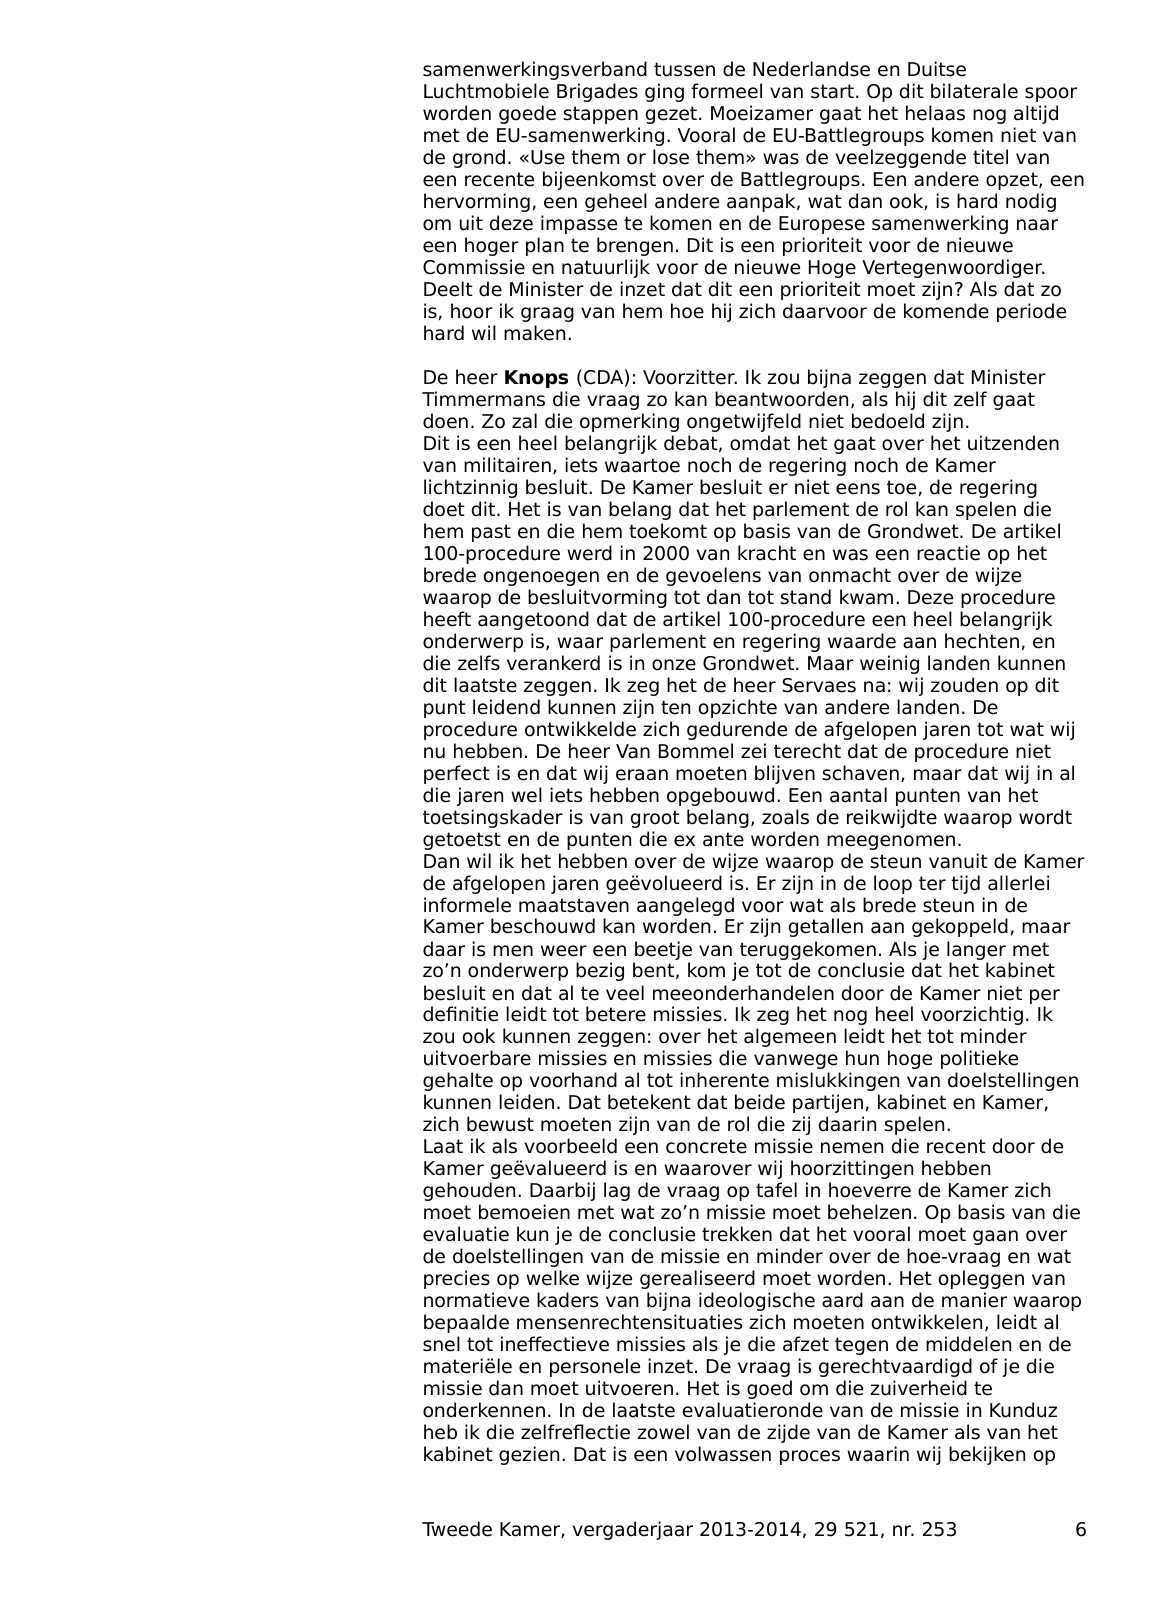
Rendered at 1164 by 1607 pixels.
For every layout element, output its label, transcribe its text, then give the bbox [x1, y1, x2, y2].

text samenwerkingsverband tussen de Nederlandse en Duitse Luchtmobiele Brigades ging formeel van start. Op dit bilaterale spoor worden goede stappen gezet. Moeizamer gaat het helaas nog altijd met de EU-samenwerking. Vooral de EU-Battlegroups komen niet van de grond. «Use them or lose them» was de veelzeggende titel van een recente bijeenkomst over de Battlegroups. Een andere opzet, een hervorming, een geheel andere aanpak, wat dan ook, is hard nodig om uit deze impasse te komen en de Europese samenwerking naar een hoger plan te brengen. Dit is een prioriteit voor de nieuwe Commissie en natuurlijk voor de nieuwe Hoge Vertegenwoordiger. Deelt de Minister de inzet dat dit een prioriteit moet zijn? Als dat zo is, hoor ik graag van hem hoe hij zich daarvoor de komende periode hard wil maken. [422, 59, 1087, 345]
text Dan wil ik het hebben over de wijze waarop de steun vanuit de Kamer de afgelopen jaren geëvolueerd is. Er zijn in de loop ter tijd allerlei informele maatstaven aangelegd voor wat als brede steun in de Kamer beschouwd kan worden. Er zijn getallen aan gekoppeld, maar daar is men weer een beetje van teruggekomen. Als je langer met zo’n onderwerp bezig bent, kom je tot de conclusie dat het kabinet besluit en dat al te veel meeonderhandelen door de Kamer niet per definitie leidt tot betere missies. Ik zeg het nog heel voorzichtig. Ik zou ook kunnen zeggen: over het algemeen leidt het tot minder uitvoerbare missies en missies die vanwege hun hoge politieke gehalte op voorhand al tot inherente mislukkingen van doelstellingen kunnen leiden. Dat betekent dat beide partijen, kabinet en Kamer, zich bewust moeten zijn van de rol die zij daarin spelen. [422, 851, 1087, 1136]
text Laat ik als voorbeeld een concrete missie nemen die recent door de Kamer geëvalueerd is en waarover wij hoorzittingen hebben gehouden. Daarbij lag de vraag op tafel in hoeverre de Kamer zich moet bemoeien met wat zo’n missie moet behelzen. Op basis van die evaluatie kun je de conclusie trekken dat het vooral moet gaan over de doelstellingen van de missie en minder over de hoe-vraag en wat precies op welke wijze gerealiseerd moet worden. Het opleggen van normatieve kaders van bijna ideologische aard aan de manier waarop bepaalde mensenrechtensituaties zich moeten ontwikkelen, leidt al snel tot ineffectieve missies als je die afzet tegen de middelen en de materiële en personele inzet. De vraag is gerechtvaardigd of je die missie dan moet uitvoeren. Het is goed om die zuiverheid te onderkennen. In de laatste evaluatieronde van de missie in Kunduz heb ik die zelfreflectie zowel van de zijde van de Kamer als van het kabinet gezien. Dat is een volwassen proces waarin wij bekijken op [422, 1136, 1087, 1466]
text De heer Knops (CDA): Voorzitter. Ik zou bijna zeggen dat Minister Timmermans die vraag zo kan beantwoorden, als hij dit zelf gaat doen. Zo zal die opmerking ongetwijfeld niet bedoeld zijn. [422, 367, 1087, 433]
text Dit is een heel belangrijk debat, omdat het gaat over het uitzenden van militairen, iets waartoe noch de regering noch de Kamer lichtzinnig besluit. De Kamer besluit er niet eens toe, de regering doet dit. Het is van belang dat het parlement de rol kan spelen die hem past en die hem toekomt op basis van de Grondwet. De artikel 100-procedure werd in 2000 van kracht en was een reactie op het brede ongenoegen en de gevoelens van onmacht over de wijze waarop de besluitvorming tot dan tot stand kwam. Deze procedure heeft aangetoond dat de artikel 100-procedure een heel belangrijk onderwerp is, waar parlement en regering waarde aan hechten, en die zelfs verankerd is in onze Grondwet. Maar weinig landen kunnen dit laatste zeggen. Ik zeg het de heer Servaes na: wij zouden op dit punt leidend kunnen zijn ten opzichte van andere landen. De procedure ontwikkelde zich gedurende de afgelopen jaren tot wat wij nu hebben. De heer Van Bommel zei terecht dat de procedure niet perfect is en dat wij eraan moeten blijven schaven, maar dat wij in al die jaren wel iets hebben opgebouwd. Een aantal punten van het toetsingskader is van groot belang, zoals de reikwijdte waarop wordt getoetst en de punten die ex ante worden meegenomen. [422, 433, 1087, 851]
